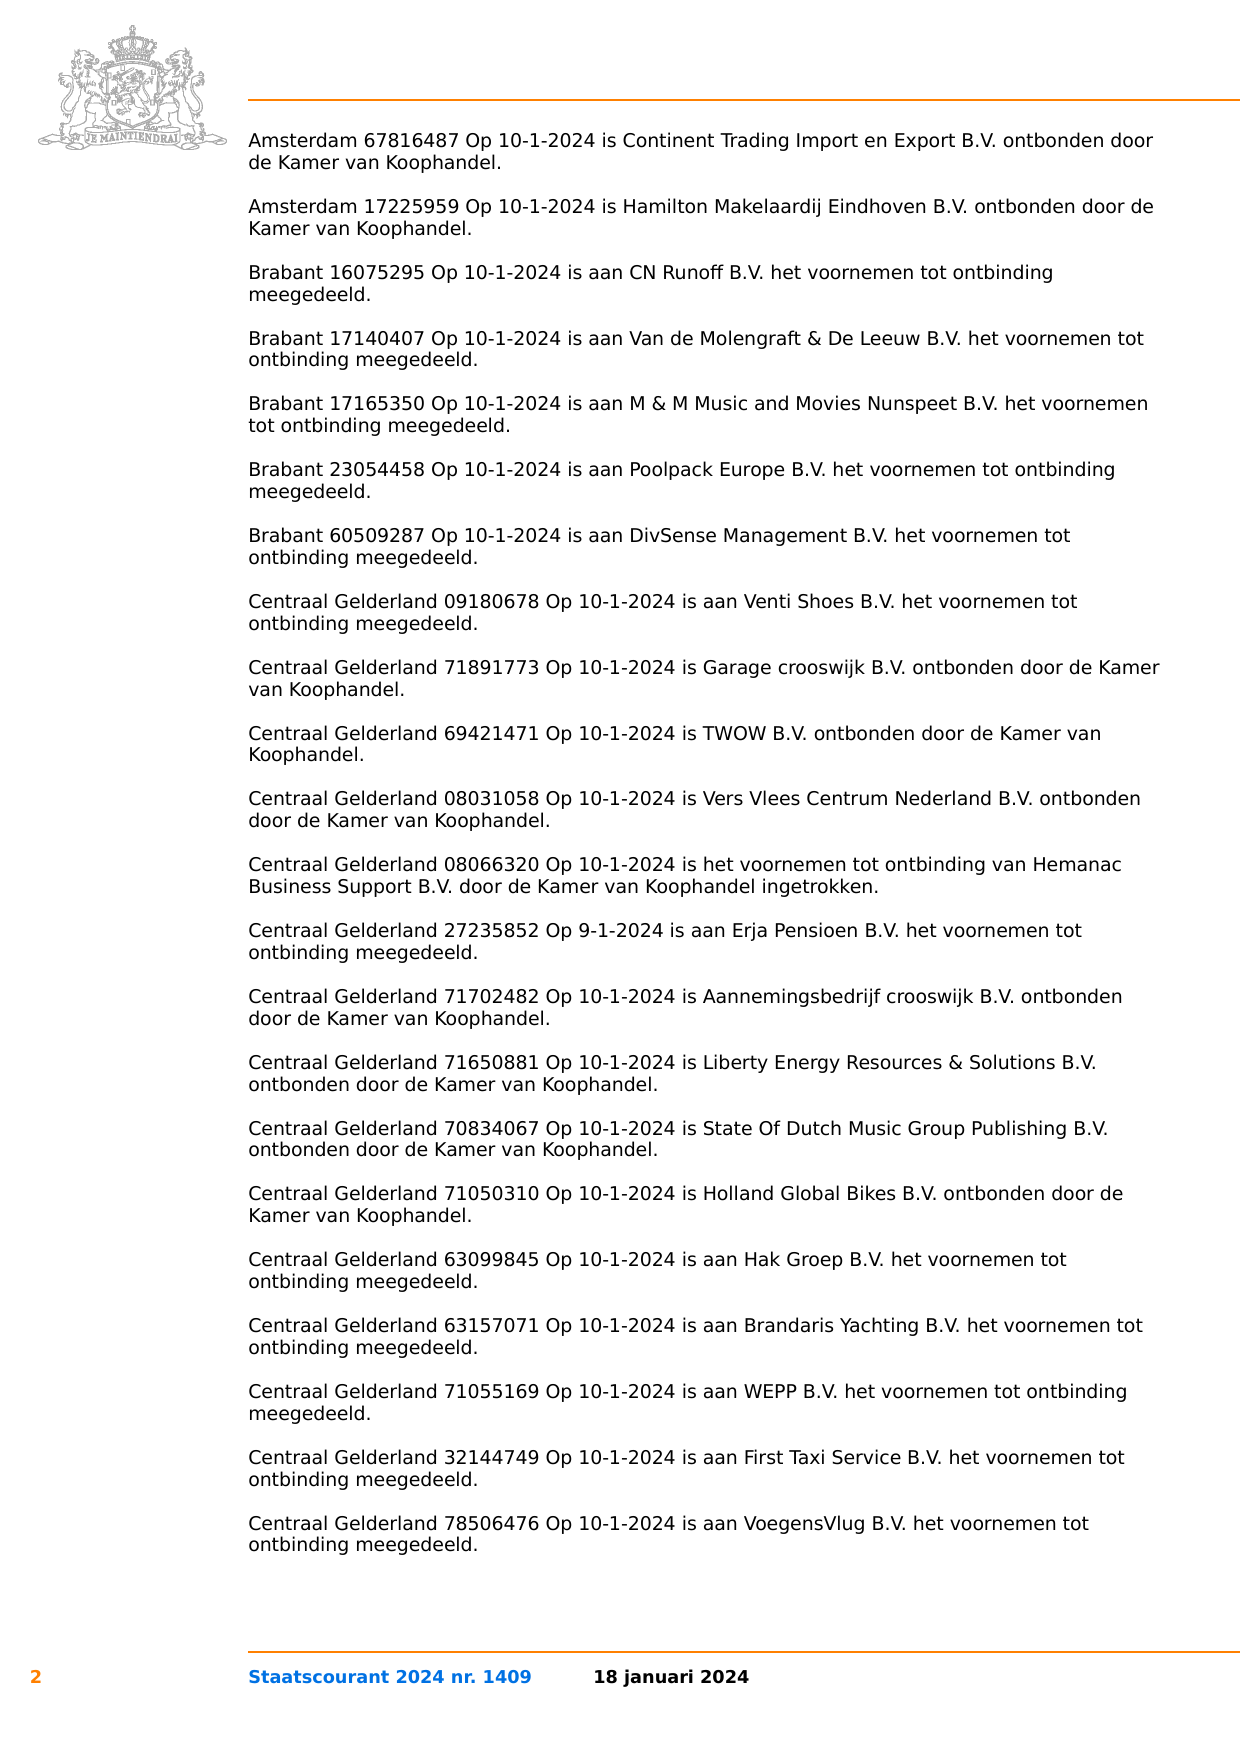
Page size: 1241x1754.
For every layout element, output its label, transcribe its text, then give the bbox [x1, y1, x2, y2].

text Centraal Gelderland 09180678 Op 10-1-2024 is aan Venti Shoes B.V. het voornemen tot ontbinding meegedeeld. [248, 591, 1163, 635]
text Centraal Gelderland 70834067 Op 10-1-2024 is State Of Dutch Music Group Publishing B.V. ontbonden door de Kamer van Koophandel. [248, 1117, 1163, 1161]
text Centraal Gelderland 71702482 Op 10-1-2024 is Aannemingsbedrijf crooswijk B.V. ontbonden door de Kamer van Koophandel. [248, 986, 1163, 1030]
text Brabant 23054458 Op 10-1-2024 is aan Poolpack Europe B.V. het voornemen tot ontbinding meegedeeld. [248, 459, 1163, 503]
text Brabant 17165350 Op 10-1-2024 is aan M & M Music and Movies Nunspeet B.V. het voornemen tot ontbinding meegedeeld. [248, 393, 1163, 437]
text Centraal Gelderland 27235852 Op 9-1-2024 is aan Erja Pensioen B.V. het voornemen tot ontbinding meegedeeld. [248, 920, 1163, 964]
text Centraal Gelderland 08031058 Op 10-1-2024 is Vers Vlees Centrum Nederland B.V. ontbonden door de Kamer van Koophandel. [248, 788, 1163, 832]
text Centraal Gelderland 69421471 Op 10-1-2024 is TWOW B.V. ontbonden door de Kamer van Koophandel. [248, 722, 1163, 766]
text Centraal Gelderland 08066320 Op 10-1-2024 is het voornemen tot ontbinding van Hemanac Business Support B.V. door de Kamer van Koophandel ingetrokken. [248, 854, 1163, 898]
text Amsterdam 67816487 Op 10-1-2024 is Continent Trading Import en Export B.V. ontbonden door de Kamer van Koophandel. [248, 130, 1163, 174]
text Centraal Gelderland 78506476 Op 10-1-2024 is aan VoegensVlug B.V. het voornemen tot ontbinding meegedeeld. [248, 1512, 1163, 1556]
text Brabant 17140407 Op 10-1-2024 is aan Van de Molengraft & De Leeuw B.V. het voornemen tot ontbinding meegedeeld. [248, 327, 1163, 371]
text Centraal Gelderland 63157071 Op 10-1-2024 is aan Brandaris Yachting B.V. het voornemen tot ontbinding meegedeeld. [248, 1315, 1163, 1359]
text Amsterdam 17225959 Op 10-1-2024 is Hamilton Makelaardij Eindhoven B.V. ontbonden door de Kamer van Koophandel. [248, 196, 1163, 240]
picture [38, 25, 227, 150]
text Centraal Gelderland 63099845 Op 10-1-2024 is aan Hak Groep B.V. het voornemen tot ontbinding meegedeeld. [248, 1249, 1163, 1293]
text Centraal Gelderland 71055169 Op 10-1-2024 is aan WEPP B.V. het voornemen tot ontbinding meegedeeld. [248, 1381, 1163, 1425]
text Centraal Gelderland 71891773 Op 10-1-2024 is Garage crooswijk B.V. ontbonden door de Kamer van Koophandel. [248, 657, 1163, 701]
text Centraal Gelderland 71050310 Op 10-1-2024 is Holland Global Bikes B.V. ontbonden door de Kamer van Koophandel. [248, 1183, 1163, 1227]
text Brabant 60509287 Op 10-1-2024 is aan DivSense Management B.V. het voornemen tot ontbinding meegedeeld. [248, 525, 1163, 569]
text Brabant 16075295 Op 10-1-2024 is aan CN Runoff B.V. het voornemen tot ontbinding meegedeeld. [248, 262, 1163, 306]
text Centraal Gelderland 32144749 Op 10-1-2024 is aan First Taxi Service B.V. het voornemen tot ontbinding meegedeeld. [248, 1447, 1163, 1491]
text Centraal Gelderland 71650881 Op 10-1-2024 is Liberty Energy Resources & Solutions B.V. ontbonden door de Kamer van Koophandel. [248, 1052, 1163, 1096]
